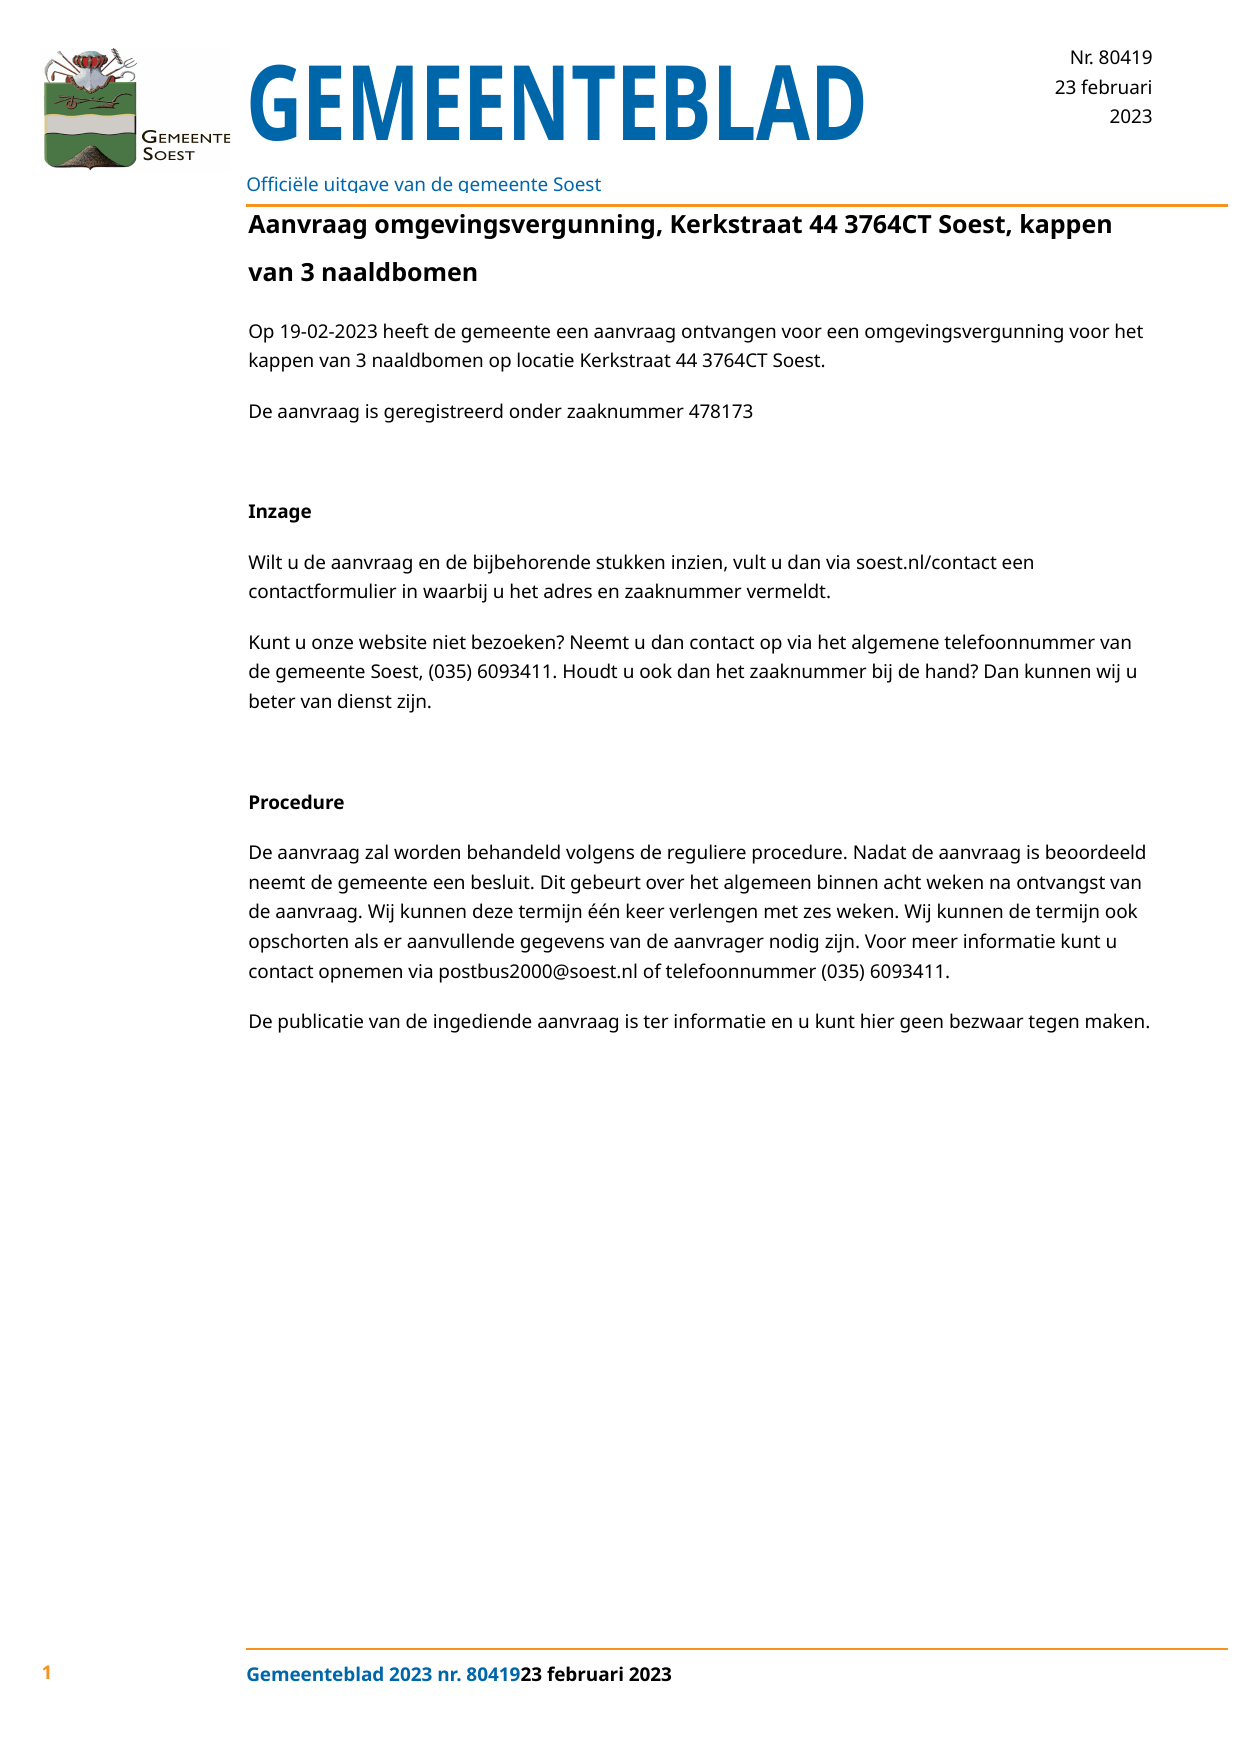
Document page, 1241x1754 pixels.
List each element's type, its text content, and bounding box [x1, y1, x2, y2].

text Aanvraag omgevingsvergunning, Kerkstraat 44 3764CT Soest, kappen van 3 naaldbomen [248, 207, 1152, 288]
text De aanvraag is geregistreerd onder zaaknummer 478173 [248, 398, 1152, 424]
text Kunt u onze website niet bezoeken? Neemt u dan contact op via het algemene telefoonnummer van de gemeente Soest, (035) 6093411. Houdt u ook dan het zaaknummer bij de hand? Dan kunnen wij u beter van dienst zijn. [248, 629, 1152, 714]
text De publicatie van de ingediende aanvraag is ter informatie en u kunt hier geen bezwaar tegen maken. [248, 1008, 1152, 1034]
text Inzage [248, 499, 1152, 524]
text Wilt u de aanvraag en de bijbehorende stukken inzien, vult u dan via soest.nl/contact een contactformulier in waarbij u het adres en zaaknummer vermeldt. [248, 549, 1152, 604]
text Procedure [248, 789, 1152, 815]
picture [41, 47, 231, 172]
text De aanvraag zal worden behandeld volgens de reguliere procedure. Nadat de aanvraag is beoordeeld neemt de gemeente een besluit. Dit gebeurt over het algemeen binnen acht weken na ontvangst van de aanvraag. Wij kunnen deze termijn één keer verlengen met zes weken. Wij kunnen de termijn ook opschorten als er aanvullende gegevens van de aanvrager nodig zijn. Voor meer informatie kunt u contact opnemen via postbus2000@soest.nl of telefoonnummer (035) 6093411. [248, 839, 1152, 984]
text Op 19-02-2023 heeft de gemeente een aanvraag ontvangen voor een omgevingsvergunning voor het kappen van 3 naaldbomen op locatie Kerkstraat 44 3764CT Soest. [248, 318, 1152, 373]
